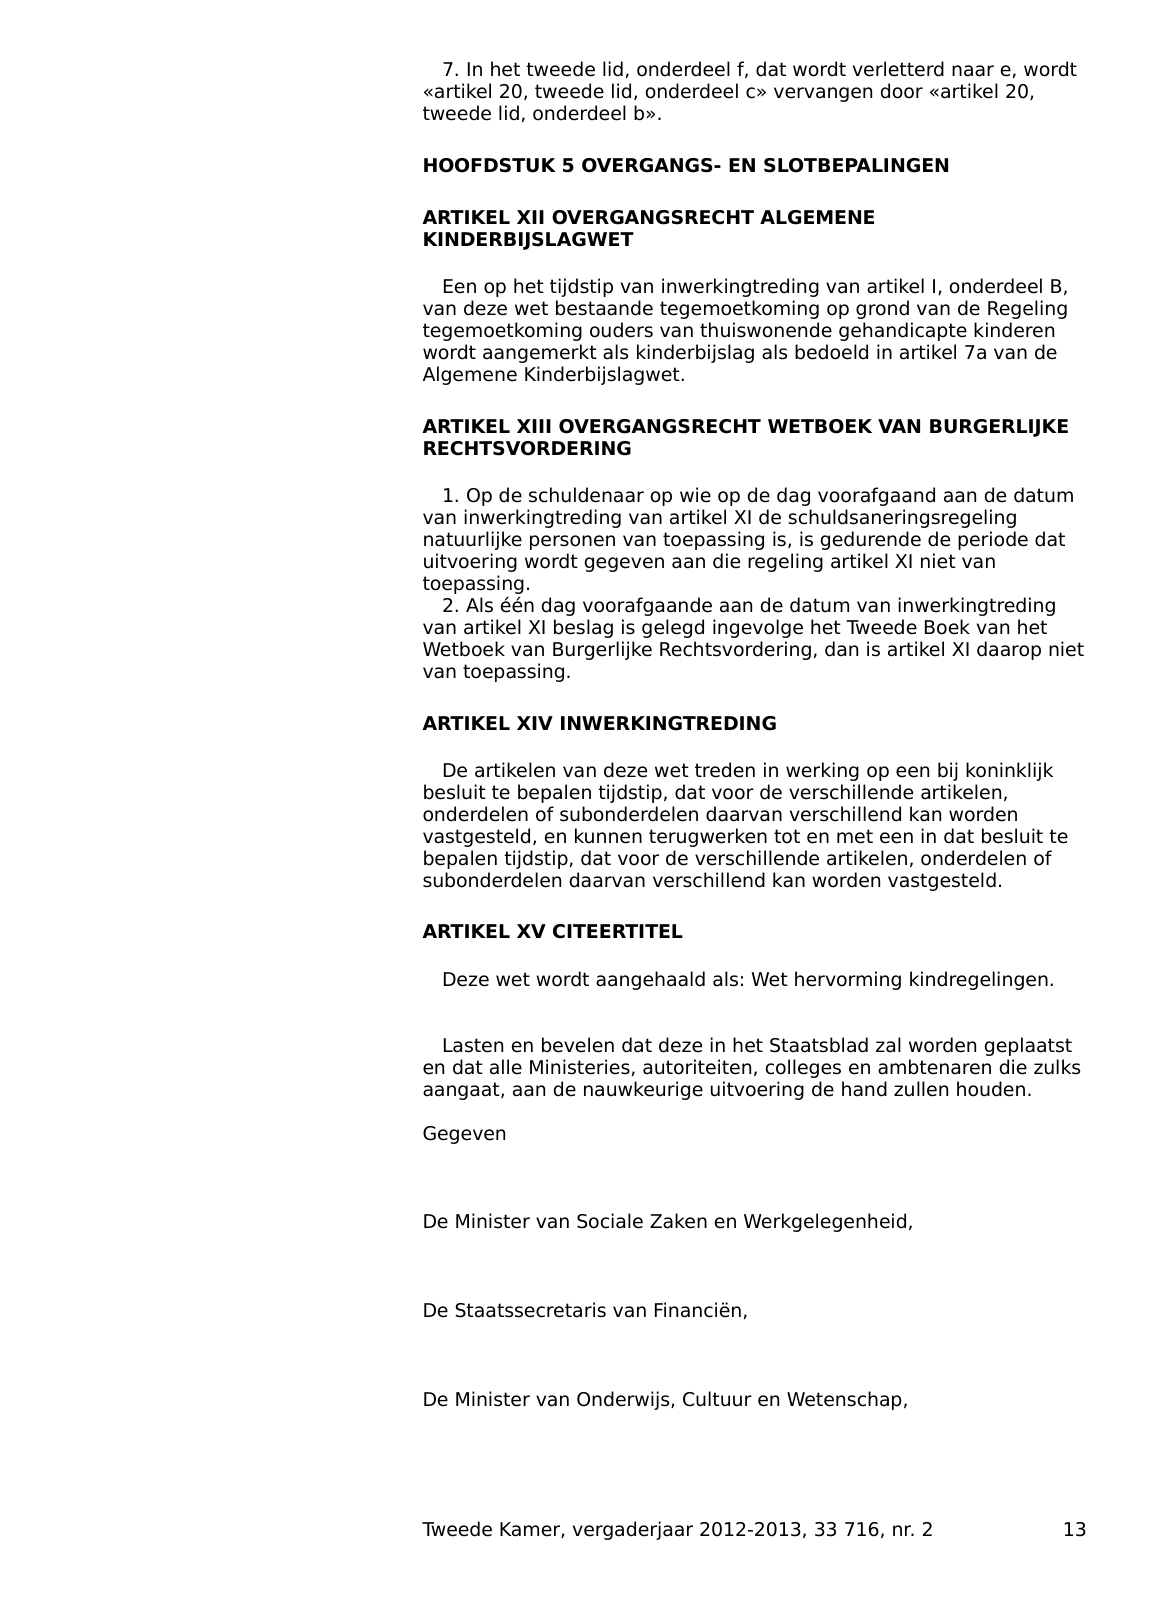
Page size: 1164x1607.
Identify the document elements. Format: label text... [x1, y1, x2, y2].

text De Staatssecretaris van Financiën, [422, 1300, 1087, 1322]
subtitle HOOFDSTUK 5 OVERGANGS- EN SLOTBEPALINGEN [422, 155, 1087, 177]
text 1. Op de schuldenaar op wie op de dag voorafgaand aan de datum van inwerkingtreding van artikel XI de schuldsaneringsregeling natuurlijke personen van toepassing is, is gedurende de periode dat uitvoering wordt gegeven aan die regeling artikel XI niet van toepassing. [422, 485, 1087, 595]
text De artikelen van deze wet treden in werking op een bij koninklijk besluit te bepalen tijdstip, dat voor de verschillende artikelen, onderdelen of subonderdelen daarvan verschillend kan worden vastgesteld, en kunnen terugwerken tot en met een in dat besluit te bepalen tijdstip, dat voor de verschillende artikelen, onderdelen of subonderdelen daarvan verschillend kan worden vastgesteld. [422, 759, 1087, 891]
subtitle ARTIKEL XII OVERGANGSRECHT ALGEMENE KINDERBIJSLAGWET [422, 207, 1087, 251]
subtitle ARTIKEL XIV INWERKINGTREDING [422, 713, 1087, 734]
text 7. In het tweede lid, onderdeel f, dat wordt verletterd naar e, wordt «artikel 20, tweede lid, onderdeel c» vervangen door «artikel 20, tweede lid, onderdeel b». [422, 59, 1087, 125]
text Lasten en bevelen dat deze in het Staatsblad zal worden geplaatst en dat alle Ministeries, autoriteiten, colleges en ambtenaren die zulks aangaat, aan de nauwkeurige uitvoering de hand zullen houden. [422, 1035, 1087, 1101]
subtitle ARTIKEL XV CITEERTITEL [422, 921, 1087, 943]
text Een op het tijdstip van inwerkingtreding van artikel I, onderdeel B, van deze wet bestaande tegemoetkoming op grond van de Regeling tegemoetkoming ouders van thuiswonende gehandicapte kinderen wordt aangemerkt als kinderbijslag als bedoeld in artikel 7a van de Algemene Kinderbijslagwet. [422, 276, 1087, 386]
text Deze wet wordt aangehaald als: Wet hervorming kindregelingen. [422, 968, 1087, 990]
text De Minister van Onderwijs, Cultuur en Wetenschap, [422, 1388, 1087, 1411]
text Gegeven [422, 1123, 1087, 1145]
text De Minister van Sociale Zaken en Werkgelegenheid, [422, 1211, 1087, 1233]
subtitle ARTIKEL XIII OVERGANGSRECHT WETBOEK VAN BURGERLIJKE RECHTSVORDERING [422, 416, 1087, 460]
text 2. Als één dag voorafgaande aan de datum van inwerkingtreding van artikel XI beslag is gelegd ingevolge het Tweede Boek van het Wetboek van Burgerlijke Rechtsvordering, dan is artikel XI daarop niet van toepassing. [422, 595, 1087, 683]
